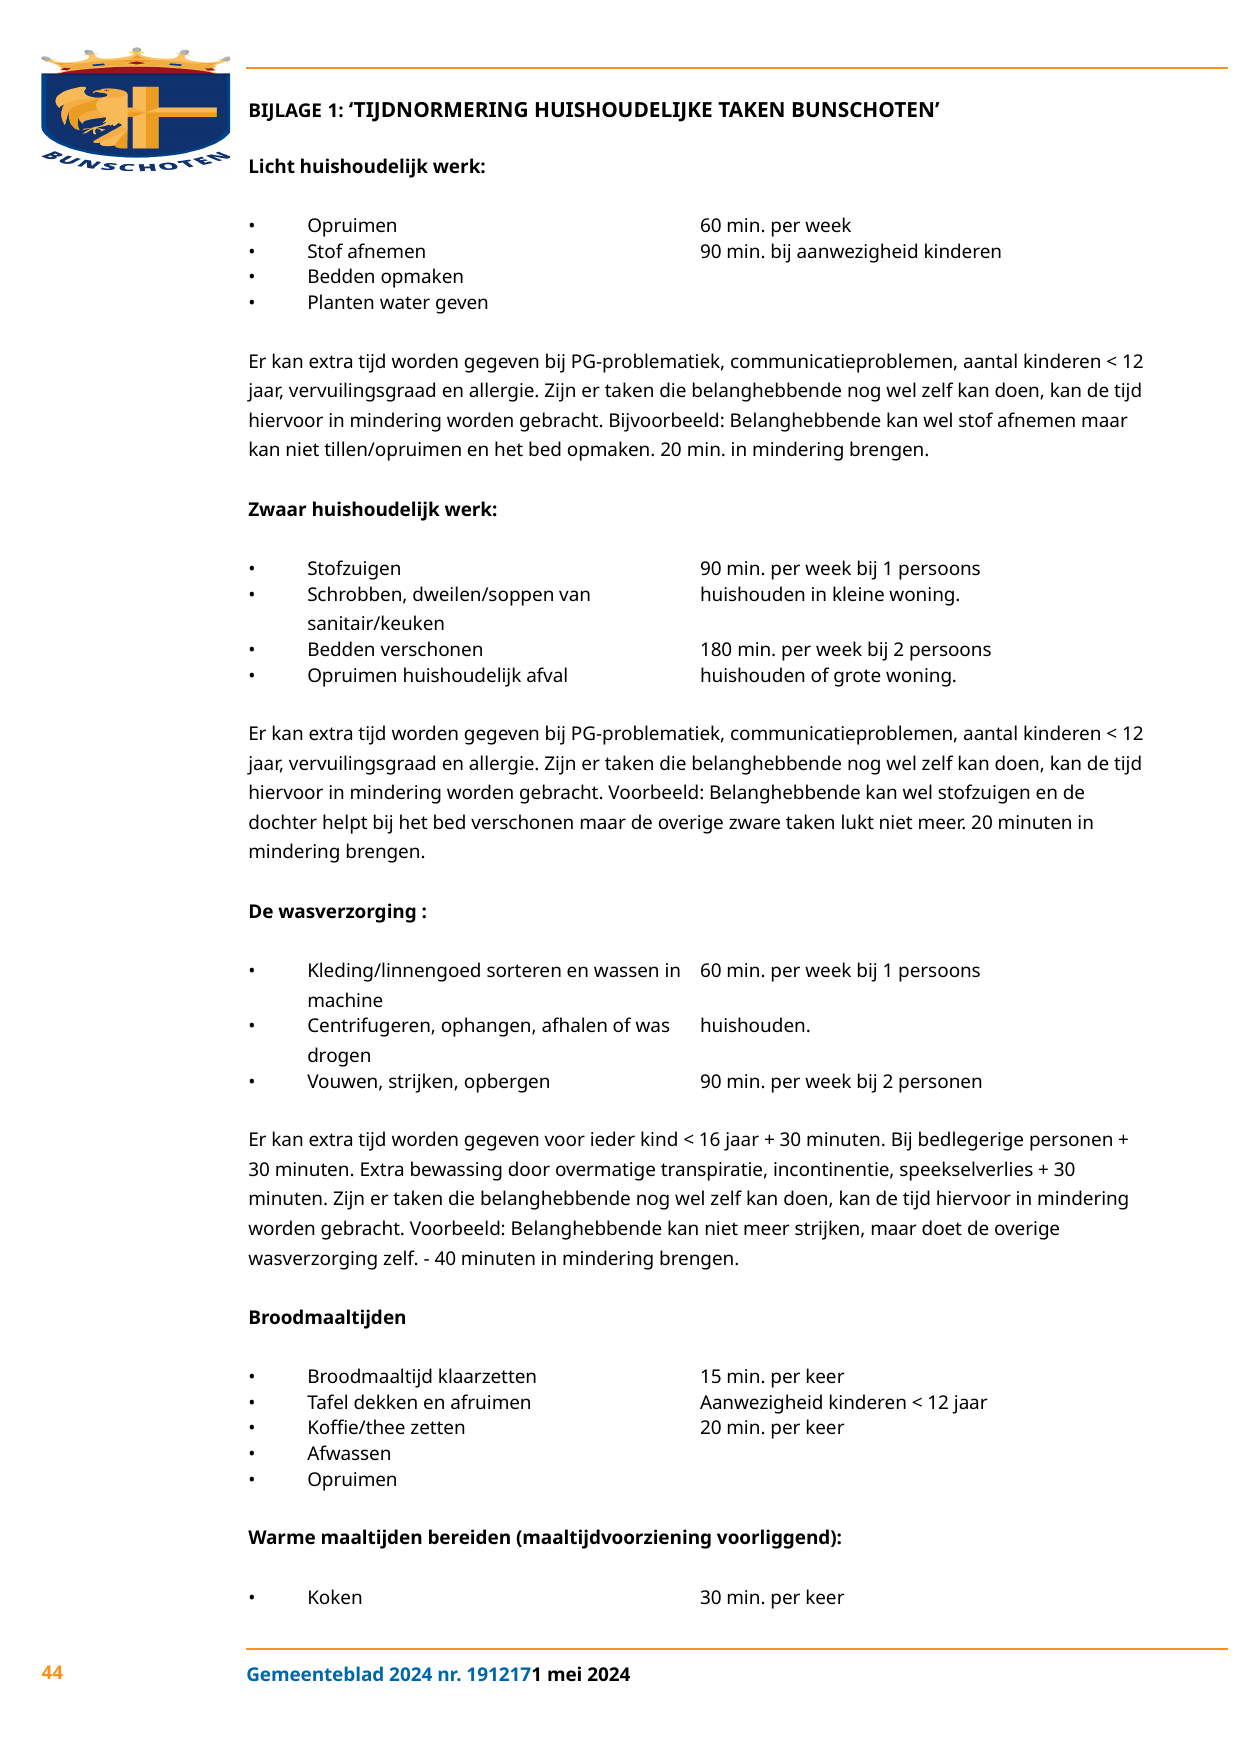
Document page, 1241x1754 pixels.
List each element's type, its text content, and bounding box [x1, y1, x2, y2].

table_header 15 min. per keer [700, 1363, 1152, 1389]
text Broodmaaltijden [248, 1304, 1152, 1329]
text Zwaar huishoudelijk werk: [248, 496, 1152, 522]
table_cell [700, 1466, 1152, 1492]
text De wasverzorging : [248, 898, 1152, 924]
picture [41, 47, 231, 172]
table_cell huishouden. [700, 1013, 1152, 1068]
table_cell Centrifugeren, ophangen, afhalen of was drogen [248, 1013, 700, 1068]
table_cell 90 min. bij aanwezigheid kinderen [700, 238, 1152, 264]
text Er kan extra tijd worden gegeven bij PG-problematiek, communicatieproblemen, aantal kinderen < 12 jaar, vervuilingsgraad en allergie. Zijn er taken die belanghebbende nog wel zelf kan doen, kan de tijd hiervoor in mindering worden gebracht. Bijvoorbeeld: Belanghebbende kan wel stof afnemen maar kan niet tillen/opruimen en het bed opmaken. 20 min. in mindering brengen. [248, 348, 1152, 462]
text BIJLAGE 1: ‘TIJDNORMERING HUISHOUDELIJKE TAKEN BUNSCHOTEN’ [248, 95, 1152, 123]
table_cell Afwassen [248, 1440, 700, 1466]
text Er kan extra tijd worden gegeven voor ieder kind < 16 jaar + 30 minuten. Bij bedlegerige personen + 30 minuten. Extra bewassing door overmatige transpiratie, incontinentie, speekselverlies + 30 minuten. Zijn er taken die belanghebbende nog wel zelf kan doen, kan de tijd hiervoor in mindering worden gebracht. Voorbeeld: Belanghebbende kan niet meer strijken, maar doet de overige wasverzorging zelf. - 40 minuten in mindering brengen. [248, 1126, 1152, 1270]
table_header 60 min. per week bij 1 persoons [700, 957, 1152, 1012]
table_cell Planten water geven [248, 289, 700, 315]
table_cell Aanwezigheid kinderen < 12 jaar [700, 1389, 1152, 1414]
table_cell Stof afnemen [248, 238, 700, 264]
table_header 90 min. per week bij 1 persoons [700, 555, 1152, 581]
table_cell Opruimen huishoudelijk afval [248, 662, 700, 688]
table_cell [700, 289, 1152, 315]
table_cell [700, 264, 1152, 289]
table_cell Tafel dekken en afruimen [248, 1389, 700, 1414]
table_header Opruimen [248, 212, 700, 238]
text Licht huishoudelijk werk: [248, 153, 1152, 179]
table_cell Koffie/thee zetten [248, 1415, 700, 1440]
table_cell Bedden opmaken [248, 264, 700, 289]
table_cell Opruimen [248, 1466, 700, 1492]
table_header Stofzuigen [248, 555, 700, 581]
table_header 30 min. per keer [700, 1584, 1152, 1609]
table_header Koken [248, 1584, 700, 1609]
table_cell huishouden in kleine woning. [700, 581, 1152, 636]
text Er kan extra tijd worden gegeven bij PG-problematiek, communicatieproblemen, aantal kinderen < 12 jaar, vervuilingsgraad en allergie. Zijn er taken die belanghebbende nog wel zelf kan doen, kan de tijd hiervoor in mindering worden gebracht. Voorbeeld: Belanghebbende kan wel stofzuigen en de dochter helpt bij het bed verschonen maar de overige zware taken lukt niet meer. 20 minuten in mindering brengen. [248, 720, 1152, 864]
table_header Broodmaaltijd klaarzetten [248, 1363, 700, 1389]
table_header 60 min. per week [700, 212, 1152, 238]
table_cell [700, 1440, 1152, 1466]
table_cell 180 min. per week bij 2 persoons [700, 636, 1152, 662]
table_cell 90 min. per week bij 2 personen [700, 1068, 1152, 1093]
table_cell Bedden verschonen [248, 636, 700, 662]
table_cell Vouwen, strijken, opbergen [248, 1068, 700, 1093]
table_header Kleding/linnengoed sorteren en wassen in machine [248, 957, 700, 1012]
table_cell 20 min. per keer [700, 1415, 1152, 1440]
text Warme maaltijden bereiden (maaltijdvoorziening voorliggend): [248, 1524, 1152, 1550]
table_cell huishouden of grote woning. [700, 662, 1152, 688]
table_cell Schrobben, dweilen/soppen van sanitair/keuken [248, 581, 700, 636]
